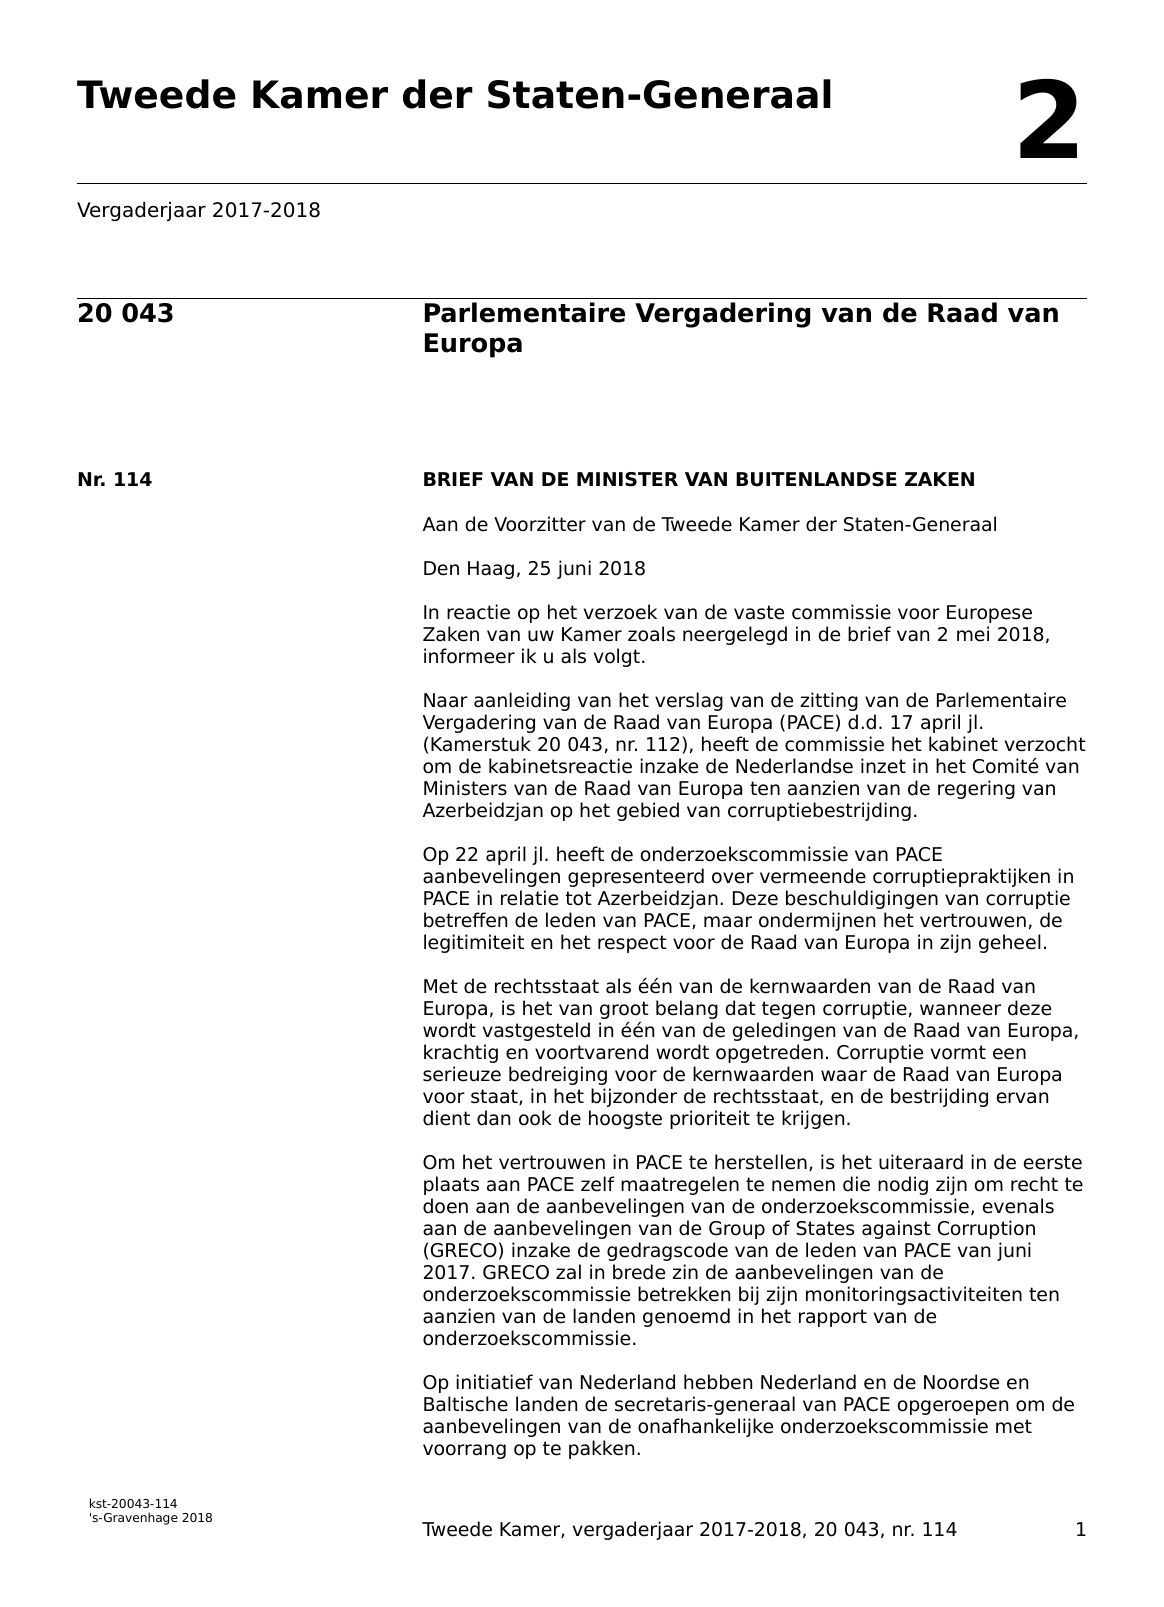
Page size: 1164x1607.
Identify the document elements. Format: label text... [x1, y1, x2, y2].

text kst-20043-114 [88, 1497, 323, 1511]
text Op 22 april jl. heeft de onderzoekscommissie van PACE aanbevelingen gepresenteerd over vermeende corruptiepraktijken in PACE in relatie tot Azerbeidzjan. Deze beschuldigingen van corruptie betreffen de leden van PACE, maar ondermijnen het vertrouwen, de legitimiteit en het respect voor de Raad van Europa in zijn geheel. [422, 844, 1087, 954]
text Om het vertrouwen in PACE te herstellen, is het uiteraard in de eerste plaats aan PACE zelf maatregelen te nemen die nodig zijn om recht te doen aan de aanbevelingen van de onderzoekscommissie, evenals aan de aanbevelingen van de Group of States against Corruption (GRECO) inzake de gedragscode van de leden van PACE van juni 2017. GRECO zal in brede zin de aanbevelingen van de onderzoekscommissie betrekken bij zijn monitoringsactiviteiten ten aanzien van de landen genoemd in het rapport van de onderzoekscommissie. [422, 1152, 1087, 1350]
table_header 2 [886, 59, 1087, 183]
text Aan de Voorzitter van de Tweede Kamer der Staten-Generaal [422, 513, 1087, 536]
table_header Tweede Kamer der Staten-Generaal [77, 59, 886, 183]
text 's-Gravenhage 2018 [88, 1511, 323, 1525]
subtitle 20 043 Parlementaire Vergadering van de Raad van Europa [77, 299, 1087, 358]
text Den Haag, 25 juni 2018 [422, 558, 1087, 580]
text Met de rechtsstaat als één van de kernwaarden van de Raad van Europa, is het van groot belang dat tegen corruptie, wanneer deze wordt vastgesteld in één van de geledingen van de Raad van Europa, krachtig en voortvarend wordt opgetreden. Corruptie vormt een serieuze bedreiging voor de kernwaarden waar de Raad van Europa voor staat, in het bijzonder de rechtsstaat, en de bestrijding ervan dient dan ook de hoogste prioriteit te krijgen. [422, 976, 1087, 1130]
text In reactie op het verzoek van de vaste commissie voor Europese Zaken van uw Kamer zoals neergelegd in de brief van 2 mei 2018, informeer ik u als volgt. [422, 602, 1087, 668]
text Op initiatief van Nederland hebben Nederland en de Noordse en Baltische landen de secretaris-generaal van PACE opgeroepen om de aanbevelingen van de onafhankelijke onderzoekscommissie met voorrang op te pakken. [422, 1372, 1087, 1460]
text Naar aanleiding van het verslag van de zitting van de Parlementaire Vergadering van de Raad van Europa (PACE) d.d. 17 april jl. (Kamerstuk 20 043, nr. 112), heeft de commissie het kabinet verzocht om de kabinetsreactie inzake de Nederlandse inzet in het Comité van Ministers van de Raad van Europa ten aanzien van de regering van Azerbeidzjan op het gebied van corruptiebestrijding. [422, 690, 1087, 822]
table_cell Vergaderjaar 2017-2018 [77, 184, 1087, 298]
subtitle Nr. 114 BRIEF VAN DE MINISTER VAN BUITENLANDSE ZAKEN [77, 469, 1087, 491]
